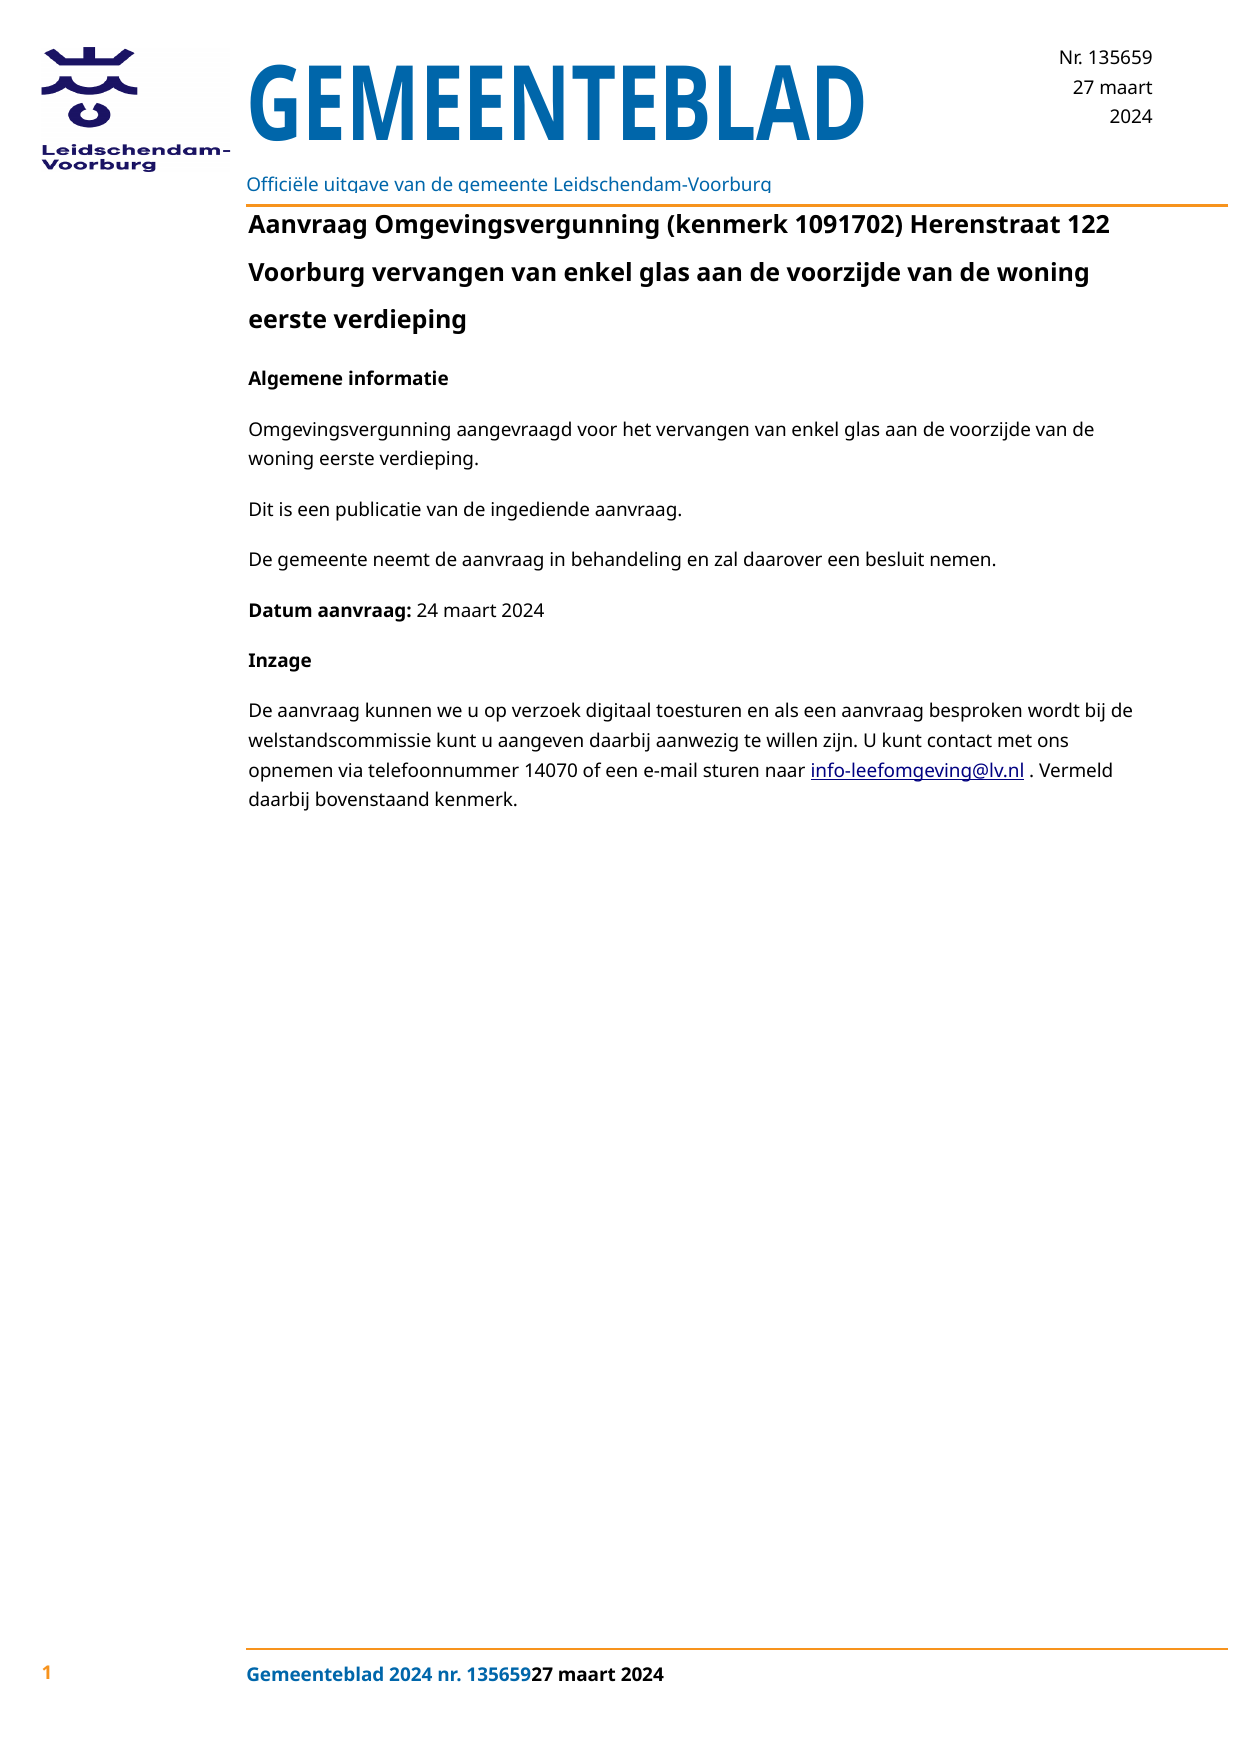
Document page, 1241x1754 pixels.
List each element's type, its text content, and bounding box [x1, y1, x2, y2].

text Inzage [248, 647, 1152, 673]
text Dit is een publicatie van de ingediende aanvraag. [248, 496, 1152, 522]
text Datum aanvraag: 24 maart 2024 [248, 597, 1152, 622]
text De gemeente neemt de aanvraag in behandeling en zal daarover een besluit nemen. [248, 546, 1152, 572]
text Omgevingsvergunning aangevraagd voor het vervangen van enkel glas aan de voorzijde van de woning eerste verdieping. [248, 416, 1152, 471]
picture [41, 47, 231, 172]
text De aanvraag kunnen we u op verzoek digitaal toesturen en als een aanvraag besproken wordt bij de welstandscommissie kunt u aangeven daarbij aanwezig te willen zijn. U kunt contact met ons opnemen via telefoonnummer 14070 of een e-mail sturen naar info-leefomgeving@lv.nl . Vermeld daarbij bovenstaand kenmerk. [248, 698, 1152, 812]
text Aanvraag Omgevingsvergunning (kenmerk 1091702) Herenstraat 122 Voorburg vervangen van enkel glas aan de voorzijde van de woning eerste verdieping [248, 207, 1152, 336]
text Algemene informatie [248, 366, 1152, 391]
